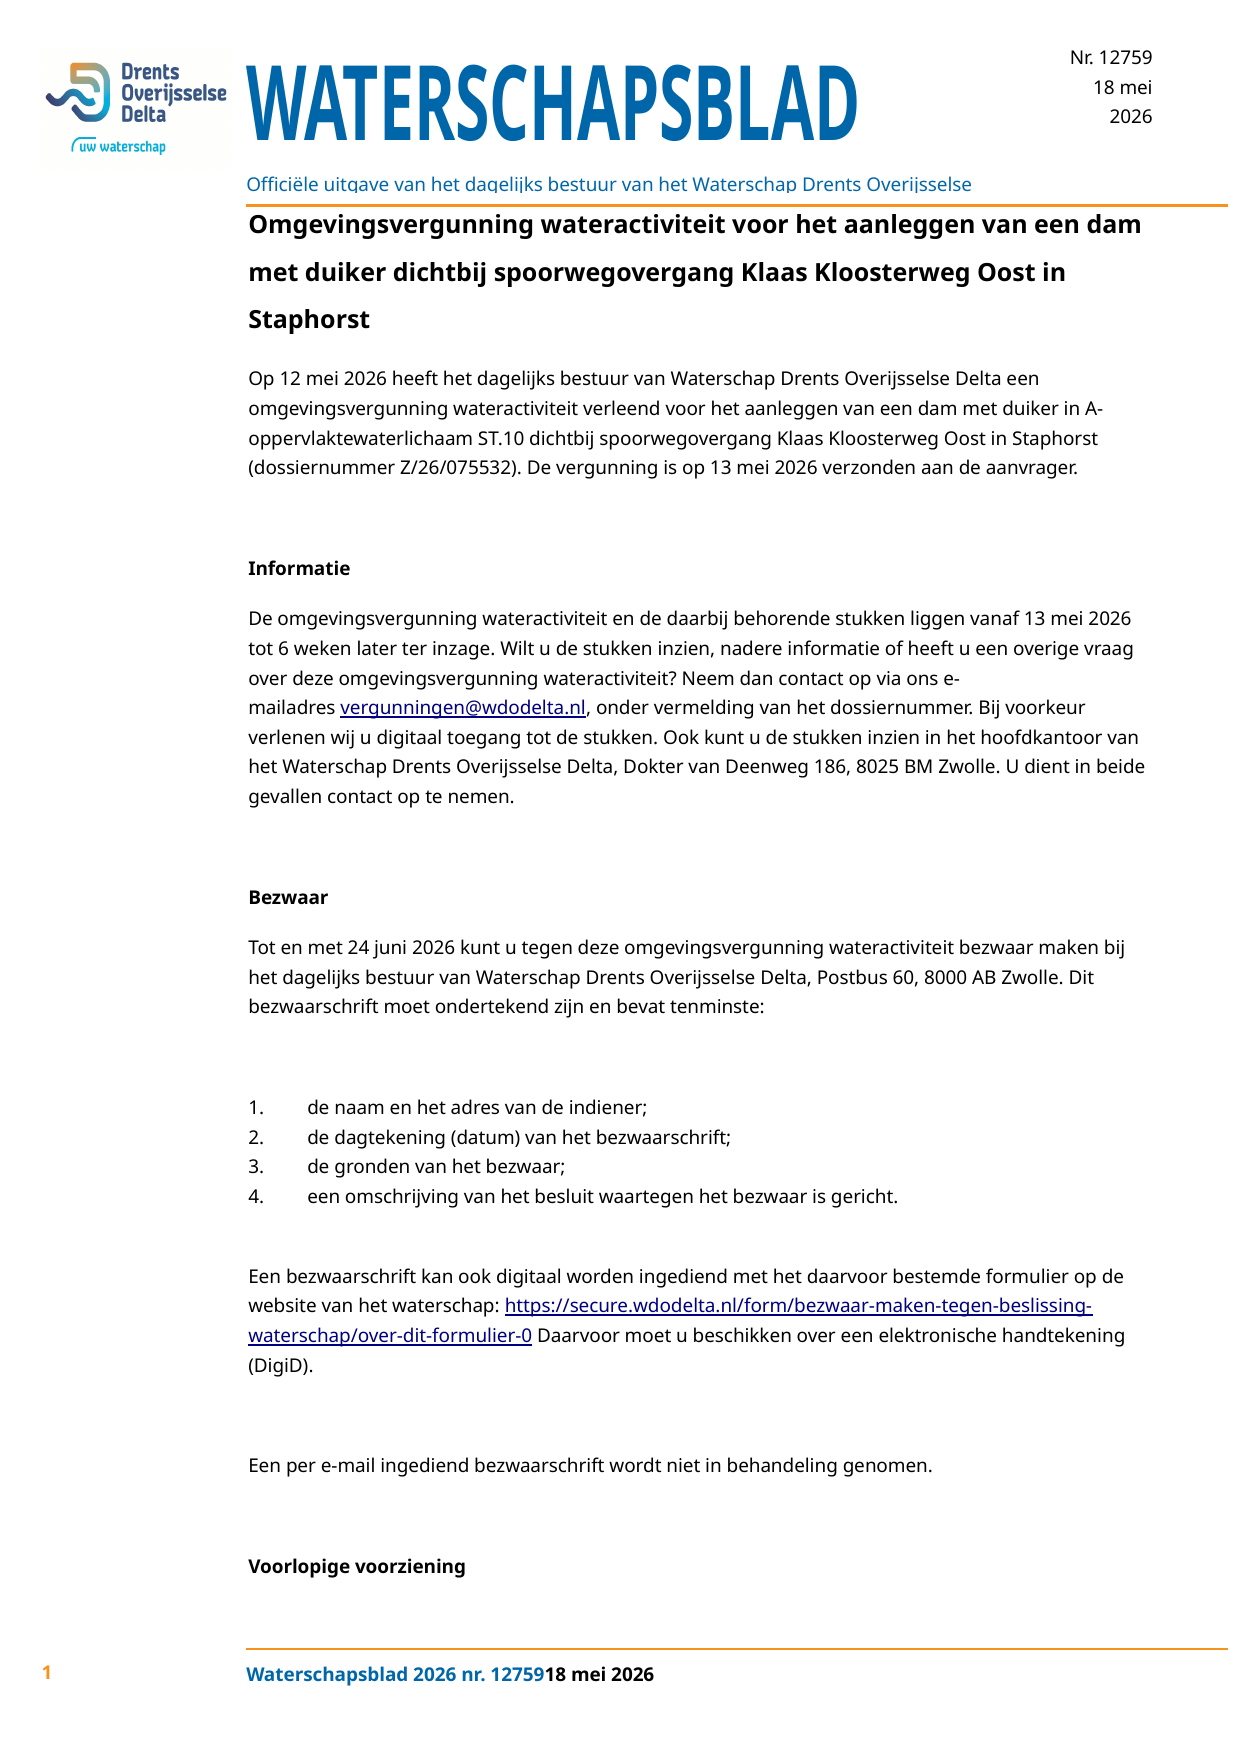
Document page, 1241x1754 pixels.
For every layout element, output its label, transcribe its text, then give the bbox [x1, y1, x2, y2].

text Omgevingsvergunning wateractiviteit voor het aanleggen van een dam met duiker dichtbij spoorwegovergang Klaas Kloosterweg Oost in Staphorst [248, 207, 1152, 336]
text Voorlopige voorziening [248, 1553, 1152, 1579]
list de dagtekening (datum) van het bezwaarschrift; [248, 1124, 1152, 1149]
text Een per e-mail ingediend bezwaarschrift wordt niet in behandeling genomen. [248, 1453, 1152, 1478]
list een omschrijving van het besluit waartegen het bezwaar is gericht. [248, 1183, 1152, 1209]
list de gronden van het bezwaar; [248, 1153, 1152, 1179]
picture [41, 47, 231, 172]
text Een bezwaarschrift kan ook digitaal worden ingediend met het daarvoor bestemde formulier op de website van het waterschap: https://secure.wdodelta.nl/form/bezwaar-maken-tegen-beslissing-waterschap/over-dit-formulier-0 Daarvoor moet u beschikken over een elektronische handtekening (DigiD). [248, 1263, 1152, 1377]
text Op 12 mei 2026 heeft het dagelijks bestuur van Waterschap Drents Overijsselse Delta een omgevingsvergunning wateractiviteit verleend voor het aanleggen van een dam met duiker in A-oppervlaktewaterlichaam ST.10 dichtbij spoorwegovergang Klaas Kloosterweg Oost in Staphorst (dossiernummer Z/26/075532). De vergunning is op 13 mei 2026 verzonden aan de aanvrager. [248, 366, 1152, 480]
text Tot en met 24 juni 2026 kunt u tegen deze omgevingsvergunning wateractiviteit bezwaar maken bij het dagelijks bestuur van Waterschap Drents Overijsselse Delta, Postbus 60, 8000 AB Zwolle. Dit bezwaarschrift moet ondertekend zijn en bevat tenminste: [248, 934, 1152, 1019]
text Bezwaar [248, 884, 1152, 909]
list de naam en het adres van de indiener; [248, 1094, 1152, 1120]
text Informatie [248, 555, 1152, 581]
text De omgevingsvergunning wateractiviteit en de daarbij behorende stukken liggen vanaf 13 mei 2026 tot 6 weken later ter inzage. Wilt u de stukken inzien, nadere informatie of heeft u een overige vraag over deze omgevingsvergunning wateractiviteit? Neem dan contact op via ons e-mailadres vergunningen@wdodelta.nl, onder vermelding van het dossiernummer. Bij voorkeur verlenen wij u digitaal toegang tot de stukken. Ook kunt u de stukken inzien in het hoofdkantoor van het Waterschap Drents Overijsselse Delta, Dokter van Deenweg 186, 8025 BM Zwolle. U dient in beide gevallen contact op te nemen. [248, 606, 1152, 809]
